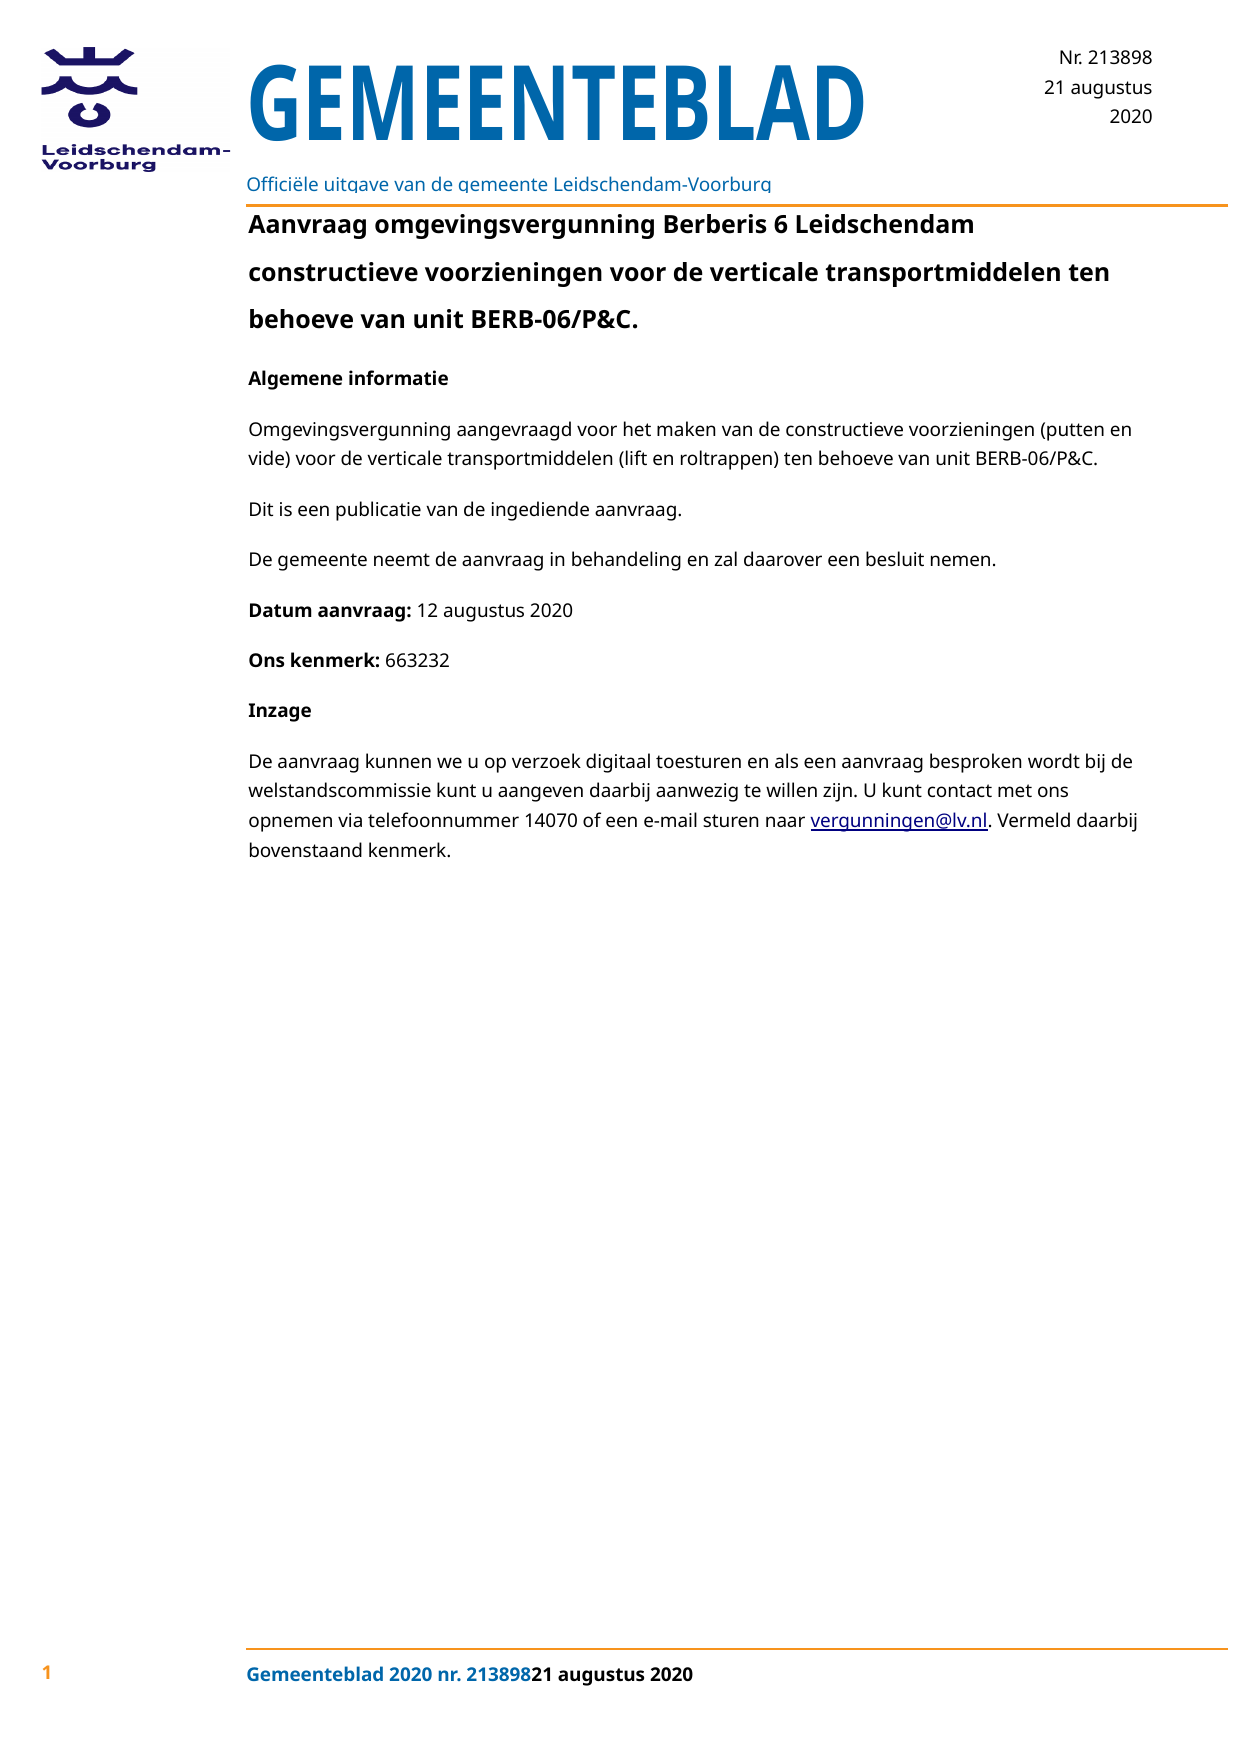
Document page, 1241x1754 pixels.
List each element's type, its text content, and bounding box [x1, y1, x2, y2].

text Omgevingsvergunning aangevraagd voor het maken van de constructieve voorzieningen (putten en vide) voor de verticale transportmiddelen (lift en roltrappen) ten behoeve van unit BERB-06/P&C. [248, 416, 1152, 471]
picture [41, 47, 231, 172]
text De aanvraag kunnen we u op verzoek digitaal toesturen en als een aanvraag besproken wordt bij de welstandscommissie kunt u aangeven daarbij aanwezig te willen zijn. U kunt contact met ons opnemen via telefoonnummer 14070 of een e-mail sturen naar vergunningen@lv.nl. Vermeld daarbij bovenstaand kenmerk. [248, 748, 1152, 862]
text Dit is een publicatie van de ingediende aanvraag. [248, 496, 1152, 522]
text Algemene informatie [248, 366, 1152, 391]
text De gemeente neemt de aanvraag in behandeling en zal daarover een besluit nemen. [248, 546, 1152, 572]
text Datum aanvraag: 12 augustus 2020 [248, 597, 1152, 622]
text Aanvraag omgevingsvergunning Berberis 6 Leidschendam constructieve voorzieningen voor de verticale transportmiddelen ten behoeve van unit BERB-06/P&C. [248, 207, 1152, 336]
text Ons kenmerk: 663232 [248, 647, 1152, 673]
text Inzage [248, 698, 1152, 723]
